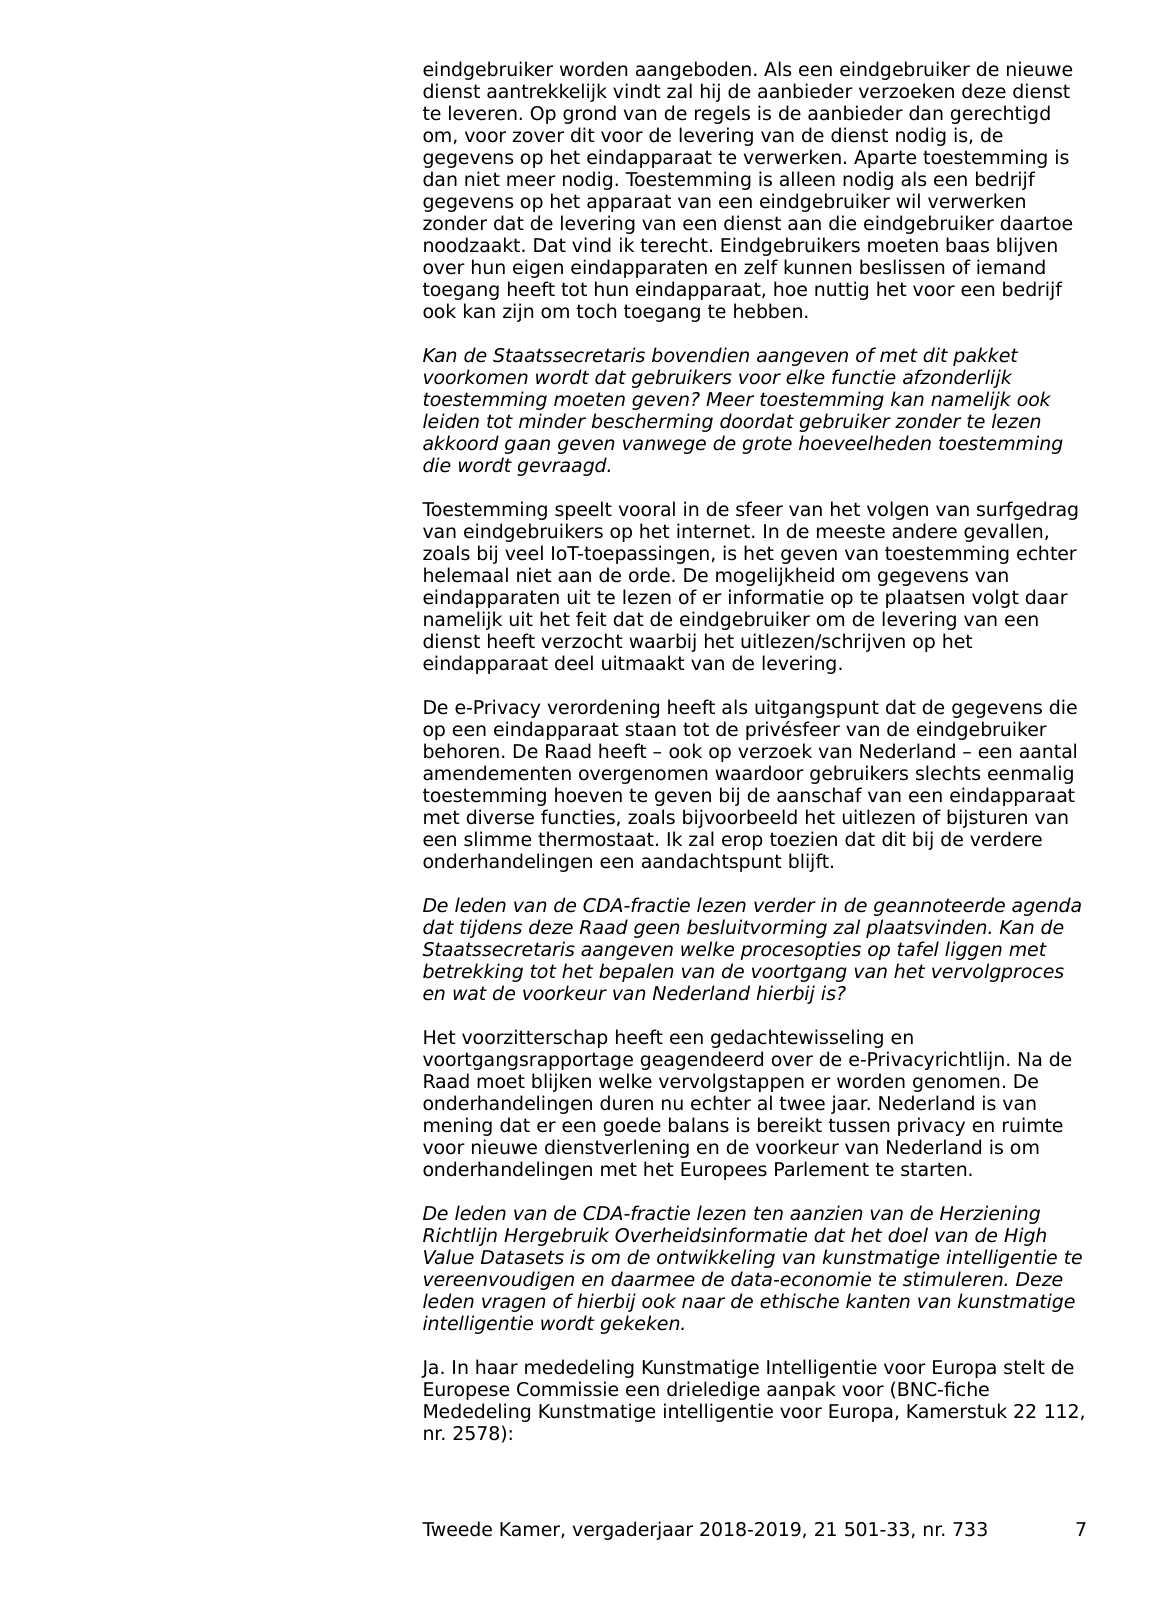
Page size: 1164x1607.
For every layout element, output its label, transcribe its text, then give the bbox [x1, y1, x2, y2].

text De leden van de CDA-fractie lezen ten aanzien van de Herziening Richtlijn Hergebruik Overheidsinformatie dat het doel van de High Value Datasets is om de ontwikkeling van kunstmatige intelligentie te vereenvoudigen en daarmee de data-economie te stimuleren. Deze leden vragen of hierbij ook naar de ethische kanten van kunstmatige intelligentie wordt gekeken. [422, 1203, 1087, 1335]
text Toestemming speelt vooral in de sfeer van het volgen van surfgedrag van eindgebruikers op het internet. In de meeste andere gevallen, zoals bij veel IoT-toepassingen, is het geven van toestemming echter helemaal niet aan de orde. De mogelijkheid om gegevens van eindapparaten uit te lezen of er informatie op te plaatsen volgt daar namelijk uit het feit dat de eindgebruiker om de levering van een dienst heeft verzocht waarbij het uitlezen/schrijven op het eindapparaat deel uitmaakt van de levering. [422, 499, 1087, 675]
text Ja. In haar mededeling Kunstmatige Intelligentie voor Europa stelt de Europese Commissie een drieledige aanpak voor (BNC-fiche Mededeling Kunstmatige intelligentie voor Europa, Kamerstuk 22 112, nr. 2578): [422, 1357, 1087, 1445]
text Kan de Staatssecretaris bovendien aangeven of met dit pakket voorkomen wordt dat gebruikers voor elke functie afzonderlijk toestemming moeten geven? Meer toestemming kan namelijk ook leiden tot minder bescherming doordat gebruiker zonder te lezen akkoord gaan geven vanwege de grote hoeveelheden toestemming die wordt gevraagd. [422, 345, 1087, 477]
text eindgebruiker worden aangeboden. Als een eindgebruiker de nieuwe dienst aantrekkelijk vindt zal hij de aanbieder verzoeken deze dienst te leveren. Op grond van de regels is de aanbieder dan gerechtigd om, voor zover dit voor de levering van de dienst nodig is, de gegevens op het eindapparaat te verwerken. Aparte toestemming is dan niet meer nodig. Toestemming is alleen nodig als een bedrijf gegevens op het apparaat van een eindgebruiker wil verwerken zonder dat de levering van een dienst aan die eindgebruiker daartoe noodzaakt. Dat vind ik terecht. Eindgebruikers moeten baas blijven over hun eigen eindapparaten en zelf kunnen beslissen of iemand toegang heeft tot hun eindapparaat, hoe nuttig het voor een bedrijf ook kan zijn om toch toegang te hebben. [422, 59, 1087, 323]
text De e-Privacy verordening heeft als uitgangspunt dat de gegevens die op een eindapparaat staan tot de privésfeer van de eindgebruiker behoren. De Raad heeft – ook op verzoek van Nederland – een aantal amendementen overgenomen waardoor gebruikers slechts eenmalig toestemming hoeven te geven bij de aanschaf van een eindapparaat met diverse functies, zoals bijvoorbeeld het uitlezen of bijsturen van een slimme thermostaat. Ik zal erop toezien dat dit bij de verdere onderhandelingen een aandachtspunt blijft. [422, 697, 1087, 873]
text Het voorzitterschap heeft een gedachtewisseling en voortgangsrapportage geagendeerd over de e-Privacyrichtlijn. Na de Raad moet blijken welke vervolgstappen er worden genomen. De onderhandelingen duren nu echter al twee jaar. Nederland is van mening dat er een goede balans is bereikt tussen privacy en ruimte voor nieuwe dienstverlening en de voorkeur van Nederland is om onderhandelingen met het Europees Parlement te starten. [422, 1027, 1087, 1181]
text De leden van de CDA-fractie lezen verder in de geannoteerde agenda dat tijdens deze Raad geen besluitvorming zal plaatsvinden. Kan de Staatssecretaris aangeven welke procesopties op tafel liggen met betrekking tot het bepalen van de voortgang van het vervolgproces en wat de voorkeur van Nederland hierbij is? [422, 895, 1087, 1005]
